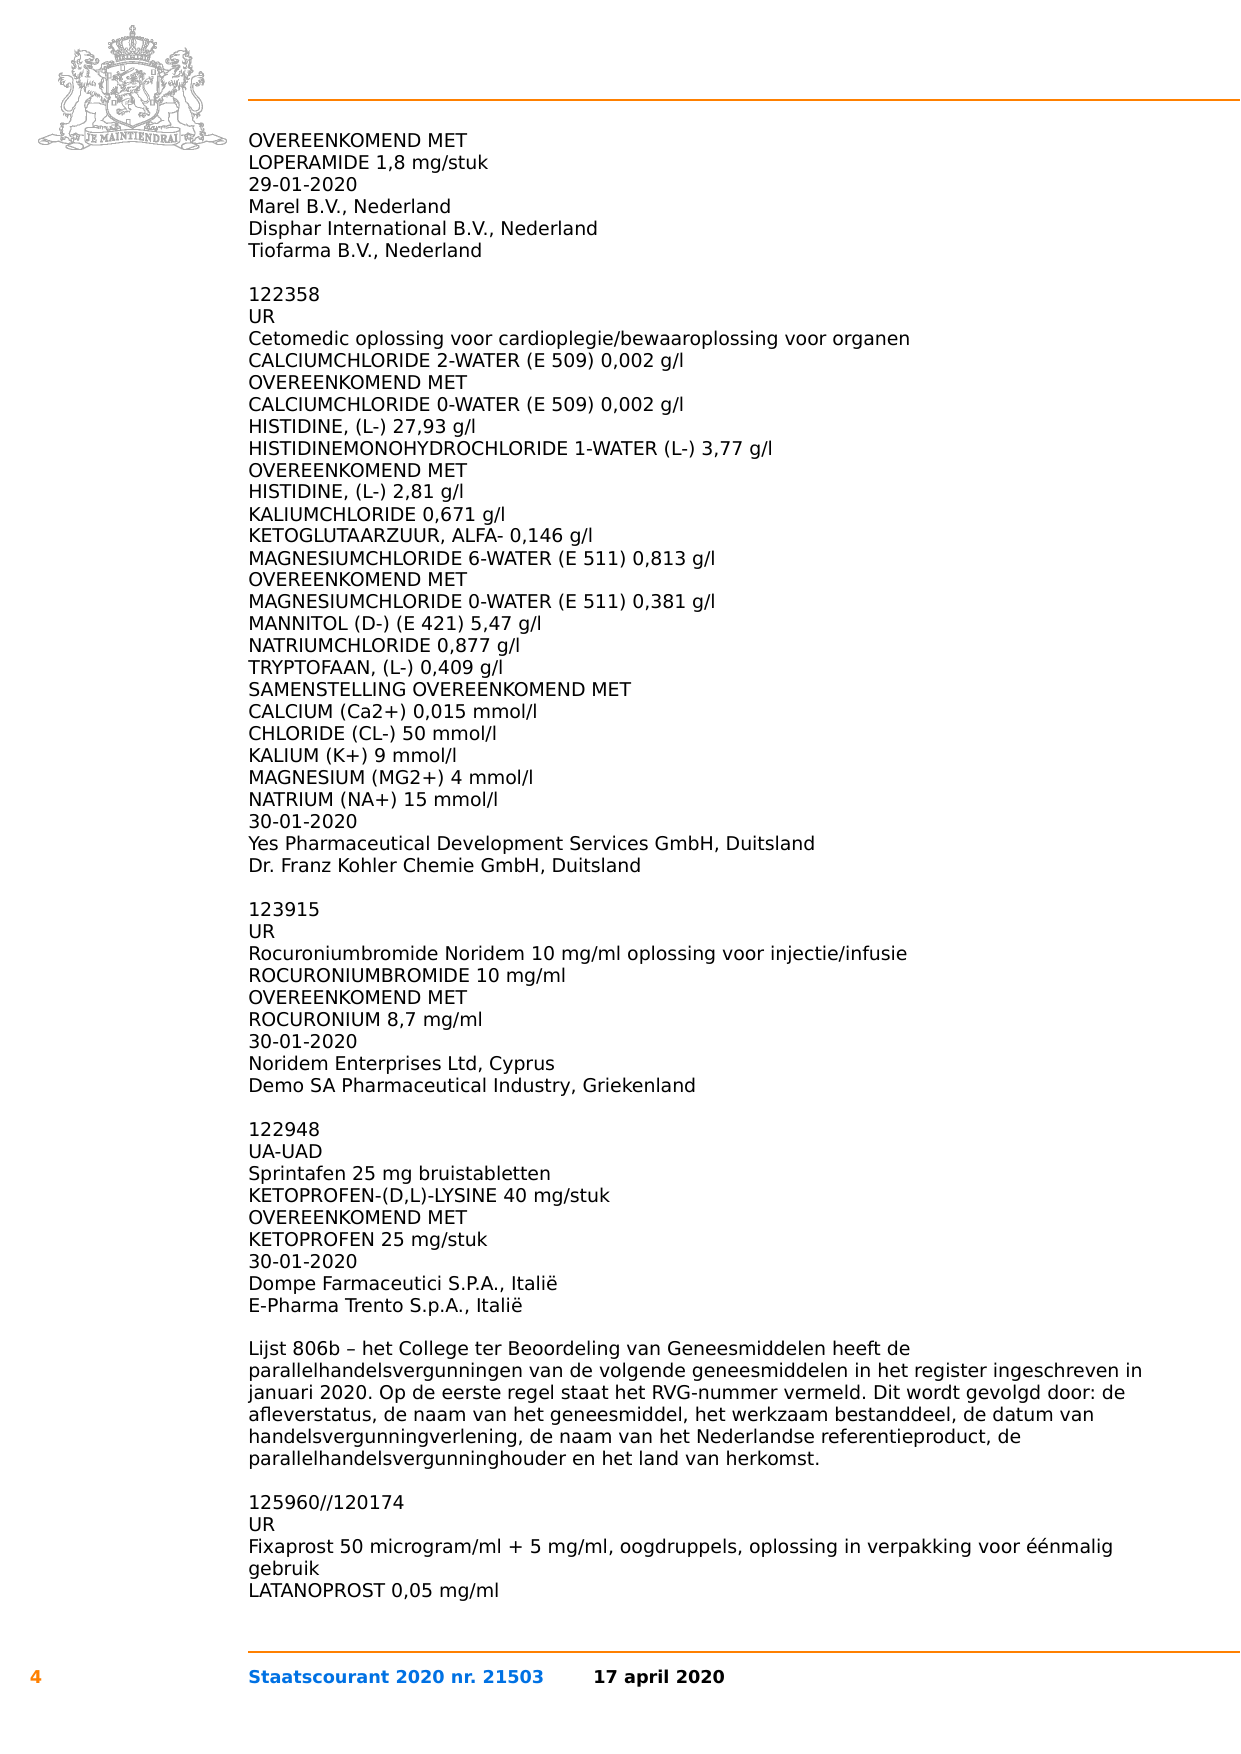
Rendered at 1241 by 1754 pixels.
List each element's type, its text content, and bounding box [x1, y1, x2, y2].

text MAGNESIUM (MG2+) 4 mmol/l [248, 767, 1163, 789]
text HISTIDINE, (L-) 27,93 g/l [248, 416, 1163, 437]
text CALCIUMCHLORIDE 0-WATER (E 509) 0,002 g/l [248, 393, 1163, 416]
text 30-01-2020 [248, 811, 1163, 833]
text HISTIDINEMONOHYDROCHLORIDE 1-WATER (L-) 3,77 g/l [248, 437, 1163, 459]
text Noridem Enterprises Ltd, Cyprus [248, 1053, 1163, 1075]
text OVEREENKOMEND MET [248, 372, 1163, 393]
text Fixaprost 50 microgram/ml + 5 mg/ml, oogdruppels, oplossing in verpakking voor éénmalig gebruik [248, 1536, 1163, 1580]
text UA-UAD [248, 1141, 1163, 1163]
text Sprintafen 25 mg bruistabletten [248, 1163, 1163, 1184]
text ROCURONIUMBROMIDE 10 mg/ml [248, 965, 1163, 987]
text KALIUM (K+) 9 mmol/l [248, 745, 1163, 767]
text OVEREENKOMEND MET [248, 459, 1163, 481]
text Dompe Farmaceutici S.P.A., Italië [248, 1272, 1163, 1294]
text 30-01-2020 [248, 1031, 1163, 1053]
text Yes Pharmaceutical Development Services GmbH, Duitsland [248, 833, 1163, 855]
text KETOGLUTAARZUUR, ALFA- 0,146 g/l [248, 525, 1163, 547]
text UR [248, 1514, 1163, 1536]
text LATANOPROST 0,05 mg/ml [248, 1580, 1163, 1602]
text Cetomedic oplossing voor cardioplegie/bewaaroplossing voor organen [248, 328, 1163, 349]
text OVEREENKOMEND MET [248, 569, 1163, 591]
text UR [248, 921, 1163, 943]
text TRYPTOFAAN, (L-) 0,409 g/l [248, 657, 1163, 679]
text Lijst 806b – het College ter Beoordeling van Geneesmiddelen heeft de parallelhandelsvergunningen van de volgende geneesmiddelen in het register ingeschreven in januari 2020. Op de eerste regel staat het RVG-nummer vermeld. Dit wordt gevolgd door: de afleverstatus, de naam van het geneesmiddel, het werkzaam bestanddeel, de datum van handelsvergunningverlening, de naam van het Nederlandse referentieproduct, de parallelhandelsvergunninghouder en het land van herkomst. [248, 1338, 1163, 1470]
text OVEREENKOMEND MET [248, 987, 1163, 1009]
text E-Pharma Trento S.p.A., Italië [248, 1294, 1163, 1316]
text LOPERAMIDE 1,8 mg/stuk [248, 152, 1163, 174]
text 125960//120174 [248, 1492, 1163, 1514]
text OVEREENKOMEND MET [248, 1207, 1163, 1228]
text MAGNESIUMCHLORIDE 6-WATER (E 511) 0,813 g/l [248, 547, 1163, 569]
text Demo SA Pharmaceutical Industry, Griekenland [248, 1075, 1163, 1097]
text Tiofarma B.V., Nederland [248, 240, 1163, 262]
text OVEREENKOMEND MET [248, 130, 1163, 152]
text Marel B.V., Nederland [248, 196, 1163, 218]
text 29-01-2020 [248, 174, 1163, 196]
text Disphar International B.V., Nederland [248, 218, 1163, 240]
text UR [248, 306, 1163, 328]
text KETOPROFEN-(D,L)-LYSINE 40 mg/stuk [248, 1184, 1163, 1207]
text 123915 [248, 899, 1163, 921]
text HISTIDINE, (L-) 2,81 g/l [248, 481, 1163, 503]
text CHLORIDE (CL-) 50 mmol/l [248, 723, 1163, 745]
text 122358 [248, 284, 1163, 306]
text KETOPROFEN 25 mg/stuk [248, 1228, 1163, 1251]
text NATRIUM (NA+) 15 mmol/l [248, 789, 1163, 811]
text 122948 [248, 1119, 1163, 1141]
text MANNITOL (D-) (E 421) 5,47 g/l [248, 613, 1163, 635]
text Dr. Franz Kohler Chemie GmbH, Duitsland [248, 855, 1163, 877]
text Rocuroniumbromide Noridem 10 mg/ml oplossing voor injectie/infusie [248, 943, 1163, 965]
text CALCIUM (Ca2+) 0,015 mmol/l [248, 701, 1163, 723]
text CALCIUMCHLORIDE 2-WATER (E 509) 0,002 g/l [248, 349, 1163, 372]
text KALIUMCHLORIDE 0,671 g/l [248, 503, 1163, 525]
text MAGNESIUMCHLORIDE 0-WATER (E 511) 0,381 g/l [248, 591, 1163, 613]
text ROCURONIUM 8,7 mg/ml [248, 1009, 1163, 1031]
text NATRIUMCHLORIDE 0,877 g/l [248, 635, 1163, 657]
text 30-01-2020 [248, 1251, 1163, 1272]
picture [38, 25, 227, 150]
text SAMENSTELLING OVEREENKOMEND MET [248, 679, 1163, 701]
